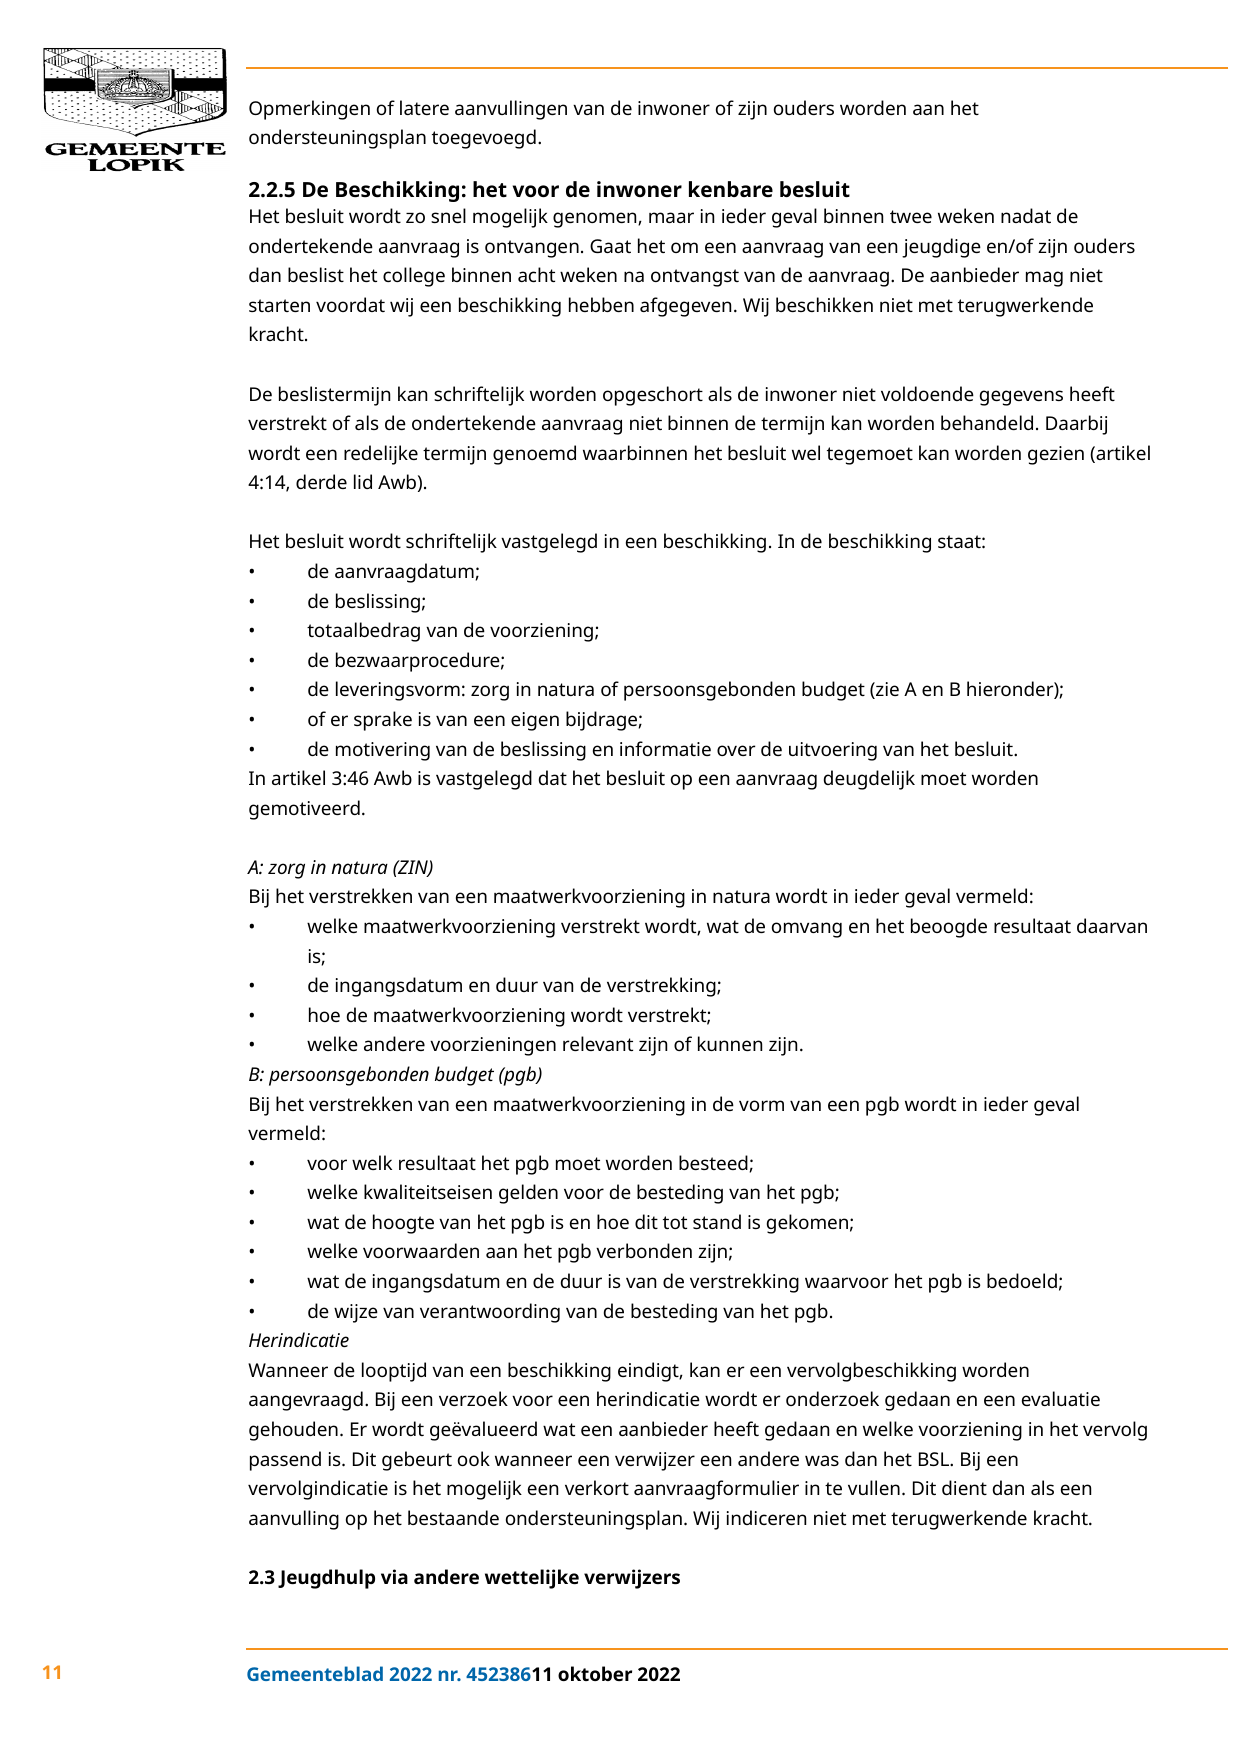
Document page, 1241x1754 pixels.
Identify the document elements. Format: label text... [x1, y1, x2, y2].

list wat de ingangsdatum en de duur is van de verstrekking waarvoor het pgb is bedoeld; [248, 1268, 1152, 1294]
list wat de hoogte van het pgb is en hoe dit tot stand is gekomen; [248, 1209, 1152, 1235]
list welke andere voorzieningen relevant zijn of kunnen zijn. [248, 1032, 1152, 1057]
list de beslissing; [248, 588, 1152, 613]
text 2.3 Jeugdhulp via andere wettelijke verwijzers [248, 1564, 1152, 1590]
list totaalbedrag van de voorziening; [248, 617, 1152, 643]
list welke voorwaarden aan het pgb verbonden zijn; [248, 1239, 1152, 1264]
list of er sprake is van een eigen bijdrage; [248, 706, 1152, 732]
list de wijze van verantwoording van de besteding van het pgb. [248, 1298, 1152, 1323]
text B: persoonsgebonden budget (pgb) [248, 1061, 1152, 1087]
picture [41, 47, 231, 172]
list voor welk resultaat het pgb moet worden besteed; [248, 1150, 1152, 1176]
list welke maatwerkvoorziening verstrekt wordt, wat de omvang en het beoogde resultaat daarvan is; [248, 913, 1152, 968]
list de bezwaarprocedure; [248, 647, 1152, 673]
text Herindicatie [248, 1327, 1152, 1353]
text Bij het verstrekken van een maatwerkvoorziening in de vorm van een pgb wordt in ieder geval vermeld: [248, 1091, 1152, 1146]
text In artikel 3:46 Awb is vastgelegd dat het besluit op een aanvraag deugdelijk moet worden gemotiveerd. [248, 765, 1152, 821]
list hoe de maatwerkvoorziening wordt verstrekt; [248, 1002, 1152, 1028]
list welke kwaliteitseisen gelden voor de besteding van het pgb; [248, 1179, 1152, 1205]
list de aanvraagdatum; [248, 558, 1152, 584]
text Bij het verstrekken van een maatwerkvoorziening in natura wordt in ieder geval vermeld: [248, 884, 1152, 909]
text A: zorg in natura (ZIN) [248, 854, 1152, 880]
text Het besluit wordt schriftelijk vastgelegd in een beschikking. In de beschikking staat: [248, 529, 1152, 554]
list de leveringsvorm: zorg in natura of persoonsgebonden budget (zie A en B hieronder); [248, 677, 1152, 702]
text De beslistermijn kan schriftelijk worden opgeschort als de inwoner niet voldoende gegevens heeft verstrekt of als de ondertekende aanvraag niet binnen de termijn kan worden behandeld. Daarbij wordt een redelijke termijn genoemd waarbinnen het besluit wel tegemoet kan worden gezien (artikel 4:14, derde lid Awb). [248, 381, 1152, 495]
text 2.2.5 De Beschikking: het voor de inwoner kenbare besluit [248, 175, 1152, 203]
text Wanneer de looptijd van een beschikking eindigt, kan er een vervolgbeschikking worden aangevraagd. Bij een verzoek voor een herindicatie wordt er onderzoek gedaan en een evaluatie gehouden. Er wordt geëvalueerd wat een aanbieder heeft gedaan en welke voorziening in het vervolg passend is. Dit gebeurt ook wanneer een verwijzer een andere was dan het BSL. Bij een vervolgindicatie is het mogelijk een verkort aanvraagformulier in te vullen. Dit dient dan als een aanvulling op het bestaande ondersteuningsplan. Wij indiceren niet met terugwerkende kracht. [248, 1357, 1152, 1531]
text Opmerkingen of latere aanvullingen van de inwoner of zijn ouders worden aan het ondersteuningsplan toegevoegd. [248, 95, 1152, 150]
list de ingangsdatum en duur van de verstrekking; [248, 972, 1152, 998]
text Het besluit wordt zo snel mogelijk genomen, maar in ieder geval binnen twee weken nadat de ondertekende aanvraag is ontvangen. Gaat het om een aanvraag van een jeugdige en/of zijn ouders dan beslist het college binnen acht weken na ontvangst van de aanvraag. De aanbieder mag niet starten voordat wij een beschikking hebben afgegeven. Wij beschikken niet met terugwerkende kracht. [248, 203, 1152, 347]
list de motivering van de beslissing en informatie over de uitvoering van het besluit. [248, 736, 1152, 761]
